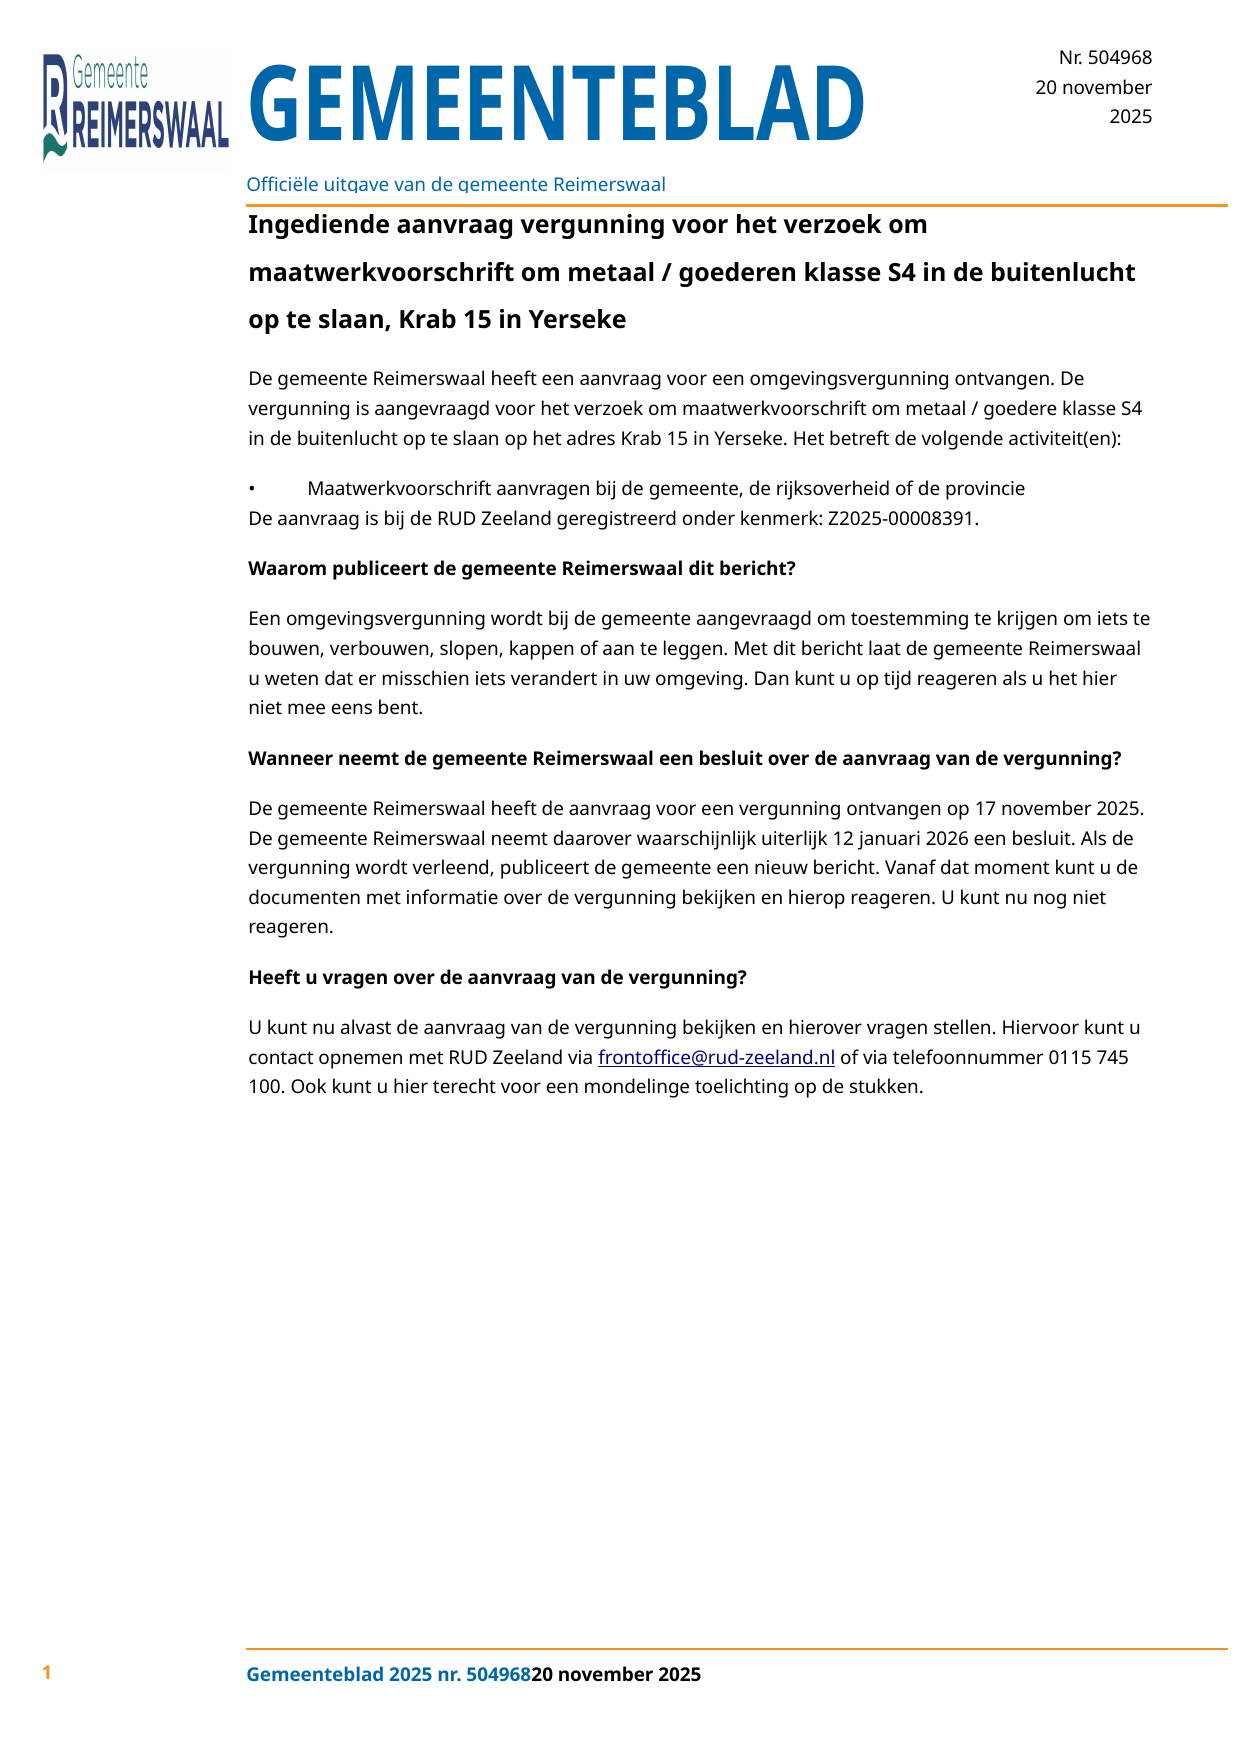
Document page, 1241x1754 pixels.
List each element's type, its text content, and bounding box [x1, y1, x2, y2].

text Ingediende aanvraag vergunning voor het verzoek om maatwerkvoorschrift om metaal / goederen klasse S4 in de buitenlucht op te slaan, Krab 15 in Yerseke [248, 207, 1152, 336]
text De aanvraag is bij de RUD Zeeland geregistreerd onder kenmerk: Z2025-00008391. [248, 505, 1152, 530]
text De gemeente Reimerswaal heeft een aanvraag voor een omgevingsvergunning ontvangen. De vergunning is aangevraagd voor het verzoek om maatwerkvoorschrift om metaal / goedere klasse S4 in de buitenlucht op te slaan op het adres Krab 15 in Yerseke. Het betreft de volgende activiteit(en): [248, 366, 1152, 450]
text Wanneer neemt de gemeente Reimerswaal een besluit over de aanvraag van de vergunning? [248, 745, 1152, 770]
text U kunt nu alvast de aanvraag van de vergunning bekijken en hierover vragen stellen. Hiervoor kunt u contact opnemen met RUD Zeeland via frontoffice@rud-zeeland.nl of via telefoonnummer 0115 745 100. Ook kunt u hier terecht voor een mondelinge toelichting op de stukken. [248, 1014, 1152, 1099]
list Maatwerkvoorschrift aanvragen bij de gemeente, de rijksoverheid of de provincie [248, 475, 1152, 501]
text Heeft u vragen over de aanvraag van de vergunning? [248, 964, 1152, 989]
text De gemeente Reimerswaal heeft de aanvraag voor een vergunning ontvangen op 17 november 2025. De gemeente Reimerswaal neemt daarover waarschijnlijk uiterlijk 12 januari 2026 een besluit. Als de vergunning wordt verleend, publiceert de gemeente een nieuw bericht. Vanaf dat moment kunt u de documenten met informatie over de vergunning bekijken en hierop reageren. U kunt nu nog niet reageren. [248, 795, 1152, 939]
picture [41, 47, 231, 172]
text Waarom publiceert de gemeente Reimerswaal dit bericht? [248, 555, 1152, 581]
text Een omgevingsvergunning wordt bij de gemeente aangevraagd om toestemming te krijgen om iets te bouwen, verbouwen, slopen, kappen of aan te leggen. Met dit bericht laat de gemeente Reimerswaal u weten dat er misschien iets verandert in uw omgeving. Dan kunt u op tijd reageren als u het hier niet mee eens bent. [248, 606, 1152, 720]
